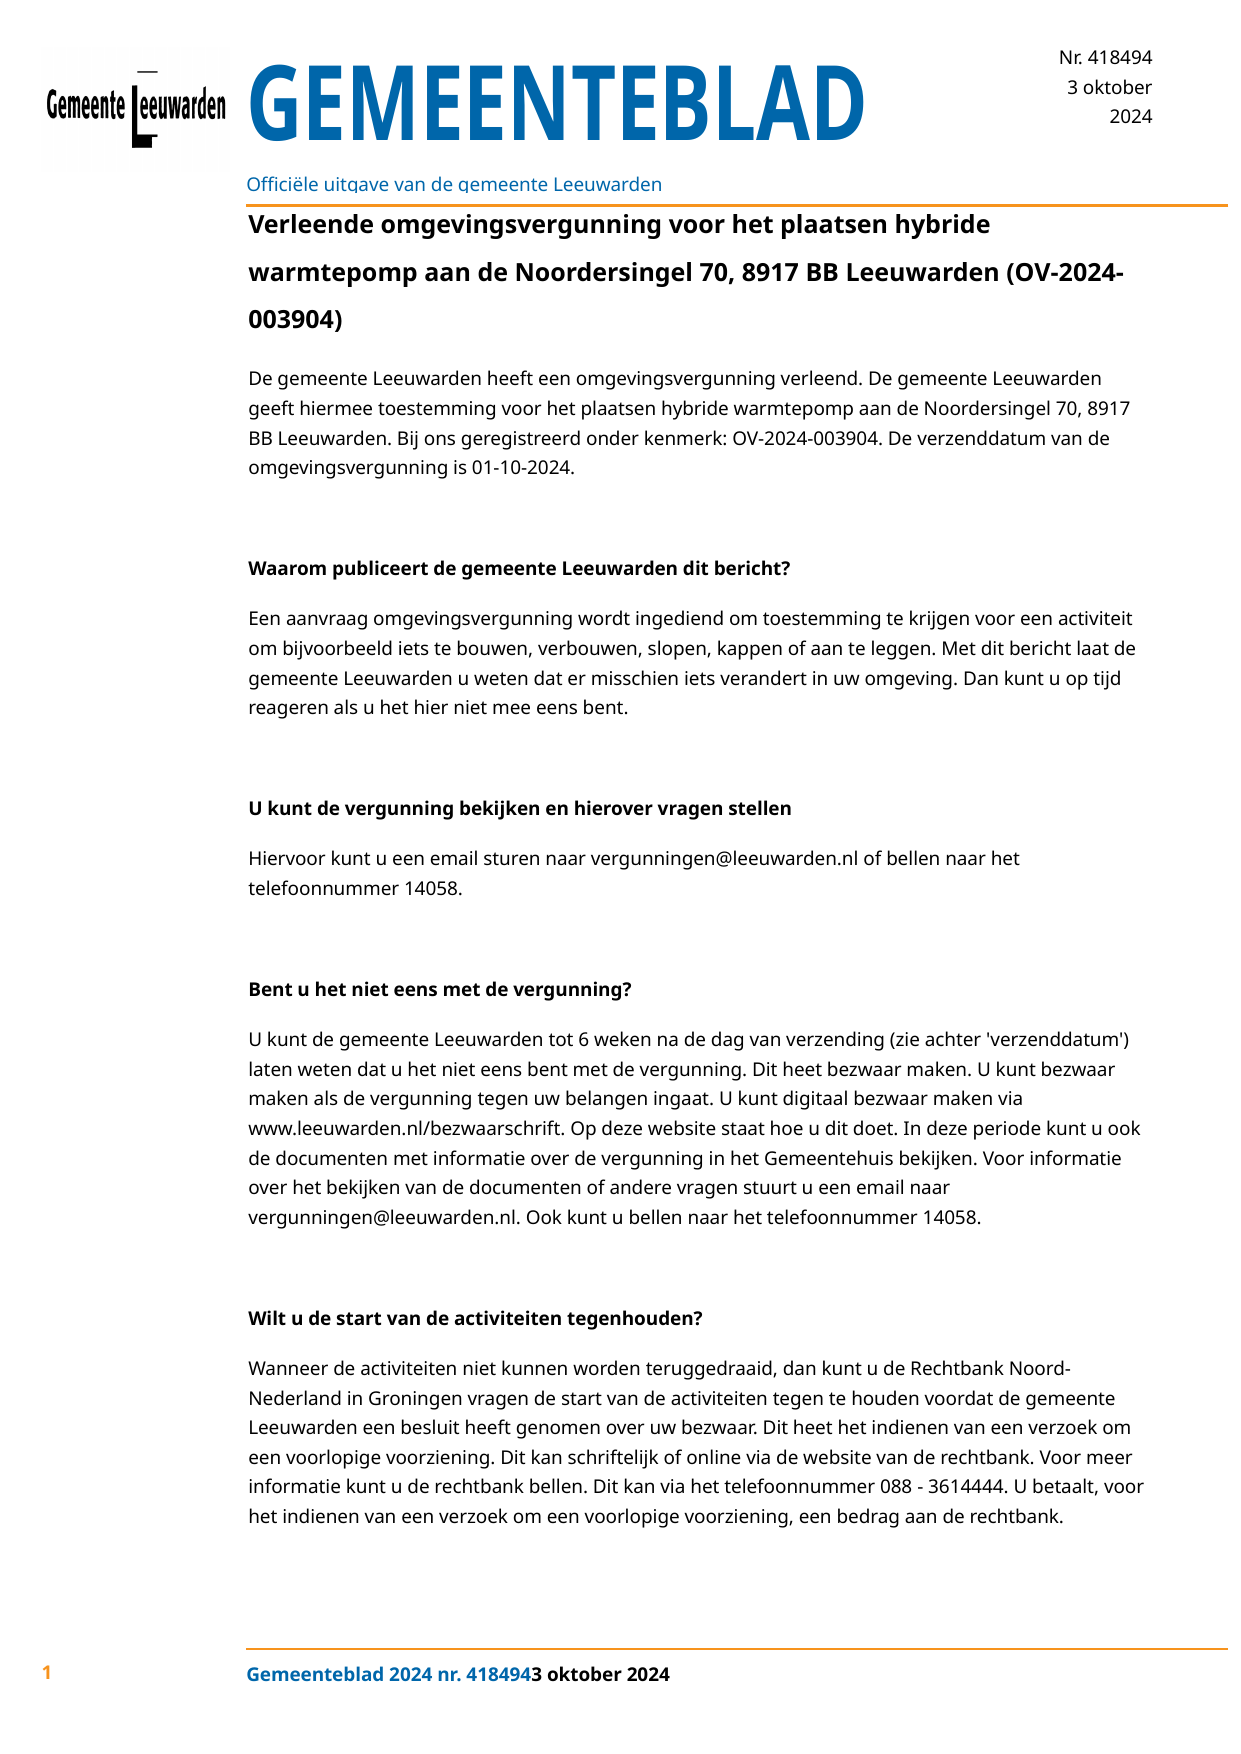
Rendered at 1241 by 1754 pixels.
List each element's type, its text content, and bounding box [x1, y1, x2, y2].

text Verleende omgevingsvergunning voor het plaatsen hybride warmtepomp aan de Noordersingel 70, 8917 BB Leeuwarden (OV-2024-003904) [248, 207, 1152, 336]
text Een aanvraag omgevingsvergunning wordt ingediend om toestemming te krijgen voor een activiteit om bijvoorbeeld iets te bouwen, verbouwen, slopen, kappen of aan te leggen. Met dit bericht laat de gemeente Leeuwarden u weten dat er misschien iets verandert in uw omgeving. Dan kunt u op tijd reageren als u het hier niet mee eens bent. [248, 606, 1152, 720]
text Wilt u de start van de activiteiten tegenhouden? [248, 1305, 1152, 1330]
text U kunt de vergunning bekijken en hierover vragen stellen [248, 795, 1152, 821]
text Waarom publiceert de gemeente Leeuwarden dit bericht? [248, 555, 1152, 581]
text Hiervoor kunt u een email sturen naar vergunningen@leeuwarden.nl of bellen naar het telefoonnummer 14058. [248, 846, 1152, 901]
text Wanneer de activiteiten niet kunnen worden teruggedraaid, dan kunt u de Rechtbank Noord-Nederland in Groningen vragen de start van de activiteiten tegen te houden voordat de gemeente Leeuwarden een besluit heeft genomen over uw bezwaar. Dit heet het indienen van een verzoek om een voorlopige voorziening. Dit kan schriftelijk of online via de website van de rechtbank. Voor meer informatie kunt u de rechtbank bellen. Dit kan via het telefoonnummer 088 - 3614444. U betaalt, voor het indienen van een verzoek om een voorlopige voorziening, een bedrag aan de rechtbank. [248, 1355, 1152, 1529]
text Bent u het niet eens met de vergunning? [248, 976, 1152, 1002]
text De gemeente Leeuwarden heeft een omgevingsvergunning verleend. De gemeente Leeuwarden geeft hiermee toestemming voor het plaatsen hybride warmtepomp aan de Noordersingel 70, 8917 BB Leeuwarden. Bij ons geregistreerd onder kenmerk: OV-2024-003904. De verzenddatum van de omgevingsvergunning is 01-10-2024. [248, 366, 1152, 480]
text U kunt de gemeente Leeuwarden tot 6 weken na de dag van verzending (zie achter 'verzenddatum') laten weten dat u het niet eens bent met de vergunning. Dit heet bezwaar maken. U kunt bezwaar maken als de vergunning tegen uw belangen ingaat. U kunt digitaal bezwaar maken via www.leeuwarden.nl/bezwaarschrift. Op deze website staat hoe u dit doet. In deze periode kunt u ook de documenten met informatie over de vergunning in het Gemeentehuis bekijken. Voor informatie over het bekijken van de documenten of andere vragen stuurt u een email naar vergunningen@leeuwarden.nl. Ook kunt u bellen naar het telefoonnummer 14058. [248, 1026, 1152, 1229]
picture [41, 47, 231, 172]
